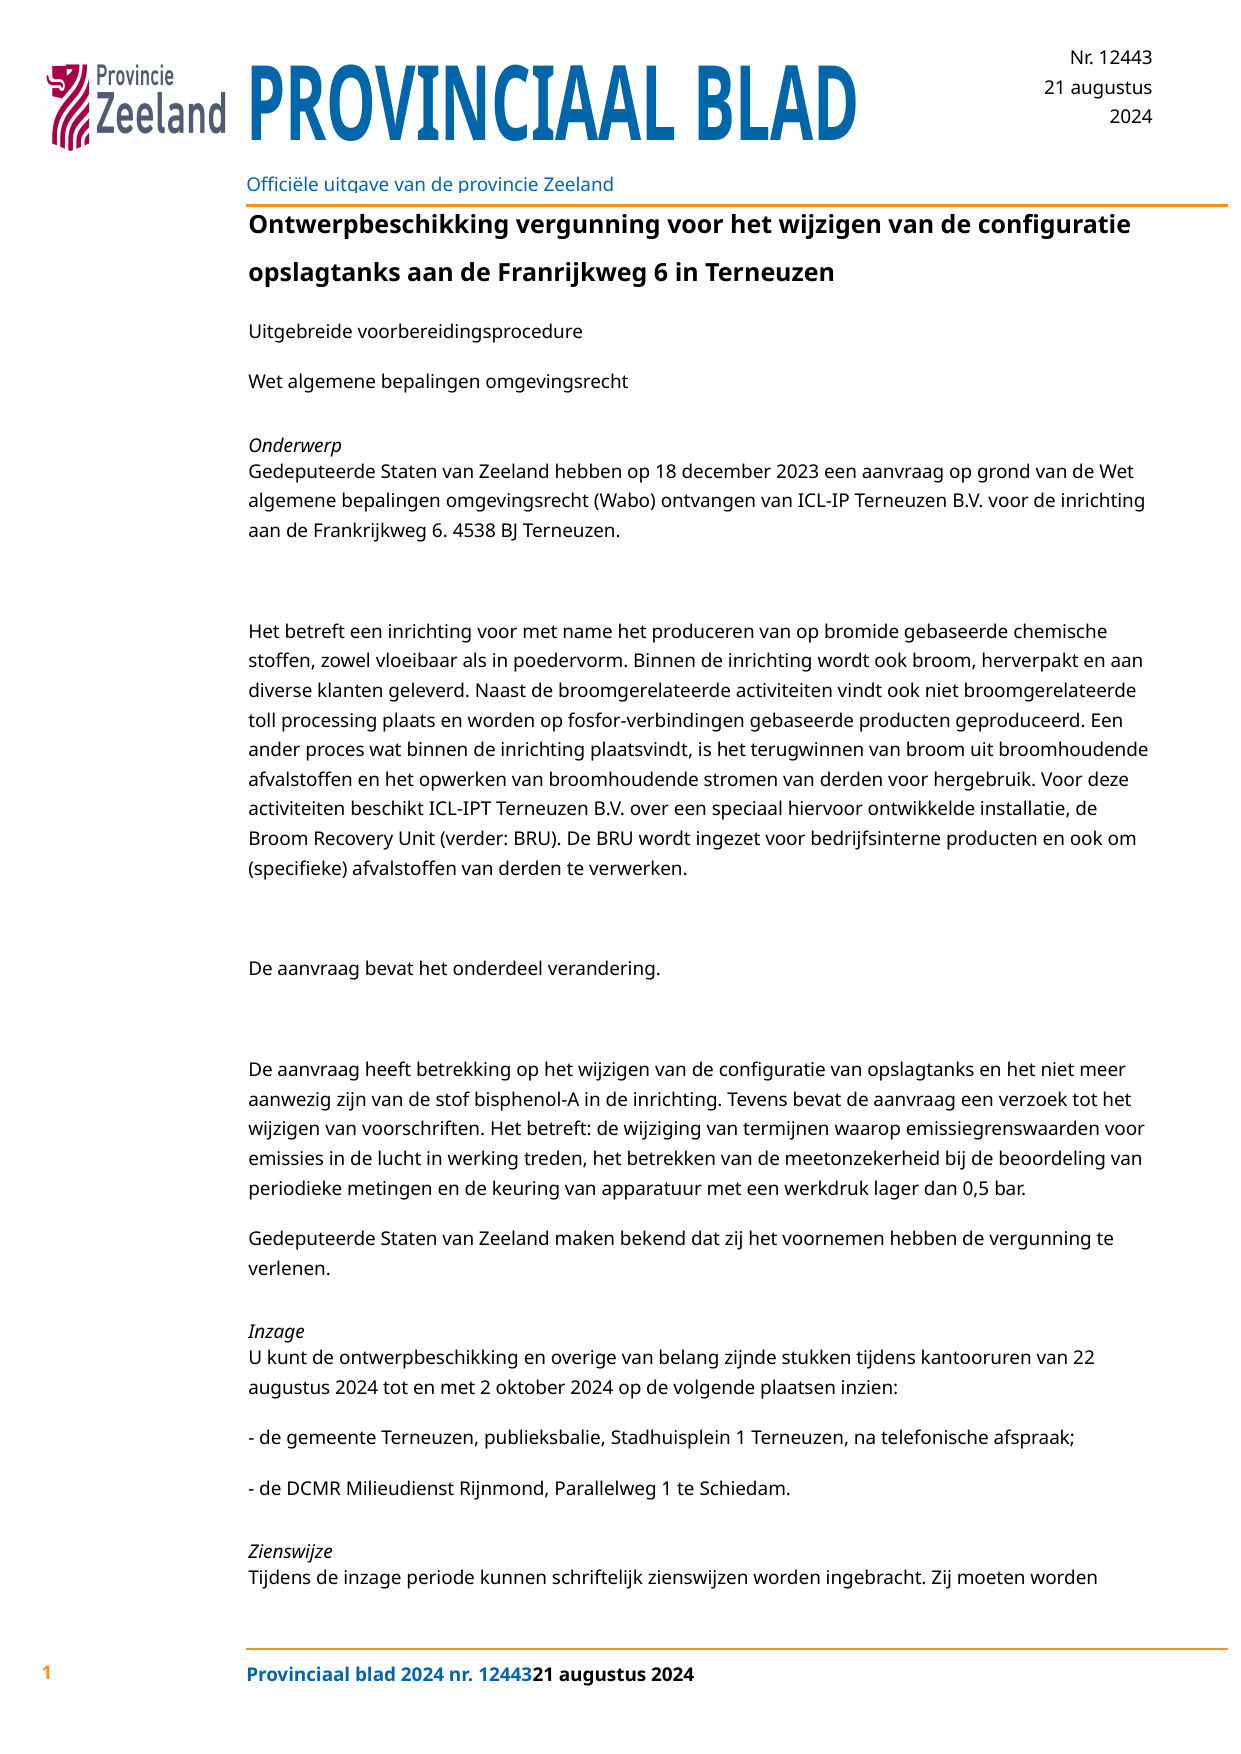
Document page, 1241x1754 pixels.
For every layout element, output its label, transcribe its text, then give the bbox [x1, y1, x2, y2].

text Inzage [248, 1319, 1152, 1344]
text U kunt de ontwerpbeschikking en overige van belang zijnde stukken tijdens kantooruren van 22 augustus 2024 tot en met 2 oktober 2024 op de volgende plaatsen inzien: [248, 1344, 1152, 1400]
text Het betreft een inrichting voor met name het produceren van op bromide gebaseerde chemische stoffen, zowel vloeibaar als in poedervorm. Binnen de inrichting wordt ook broom, herverpakt en aan diverse klanten geleverd. Naast de broomgerelateerde activiteiten vindt ook niet broomgerelateerde toll processing plaats en worden op fosfor-verbindingen gebaseerde producten geproduceerd. Een ander proces wat binnen de inrichting plaatsvindt, is het terugwinnen van broom uit broomhoudende afvalstoffen en het opwerken van broomhoudende stromen van derden voor hergebruik. Voor deze activiteiten beschikt ICL-IPT Terneuzen B.V. over een speciaal hiervoor ontwikkelde installatie, de Broom Recovery Unit (verder: BRU). De BRU wordt ingezet voor bedrijfsinterne producten en ook om (specifieke) afvalstoffen van derden te verwerken. [248, 618, 1152, 880]
text De aanvraag heeft betrekking op het wijzigen van de configuratie van opslagtanks en het niet meer aanwezig zijn van de stof bisphenol-A in de inrichting. Tevens bevat de aanvraag een verzoek tot het wijzigen van voorschriften. Het betreft: de wijziging van termijnen waarop emissiegrenswaarden voor emissies in de lucht in werking treden, het betrekken van de meetonzekerheid bij de beoordeling van periodieke metingen en de keuring van apparatuur met een werkdruk lager dan 0,5 bar. [248, 1056, 1152, 1200]
text - de gemeente Terneuzen, publieksbalie, Stadhuisplein 1 Terneuzen, na telefonische afspraak; [248, 1424, 1152, 1450]
text Ontwerpbeschikking vergunning voor het wijzigen van de configuratie opslagtanks aan de Franrijkweg 6 in Terneuzen [248, 207, 1152, 288]
text - de DCMR Milieudienst Rijnmond, Parallelweg 1 te Schiedam. [248, 1475, 1152, 1501]
text Uitgebreide voorbereidingsprocedure [248, 318, 1152, 344]
text Onderwerp [248, 432, 1152, 458]
text Wet algemene bepalingen omgevingsrecht [248, 368, 1152, 394]
picture [41, 47, 231, 172]
text Tijdens de inzage periode kunnen schriftelijk zienswijzen worden ingebracht. Zij moeten worden [248, 1564, 1152, 1590]
text Zienswijze [248, 1539, 1152, 1564]
text Gedeputeerde Staten van Zeeland hebben op 18 december 2023 een aanvraag op grond van de Wet algemene bepalingen omgevingsrecht (Wabo) ontvangen van ICL-IP Terneuzen B.V. voor de inrichting aan de Frankrijkweg 6. 4538 BJ Terneuzen. [248, 458, 1152, 543]
text Gedeputeerde Staten van Zeeland maken bekend dat zij het voornemen hebben de vergunning te verlenen. [248, 1225, 1152, 1280]
text De aanvraag bevat het onderdeel verandering. [248, 956, 1152, 981]
